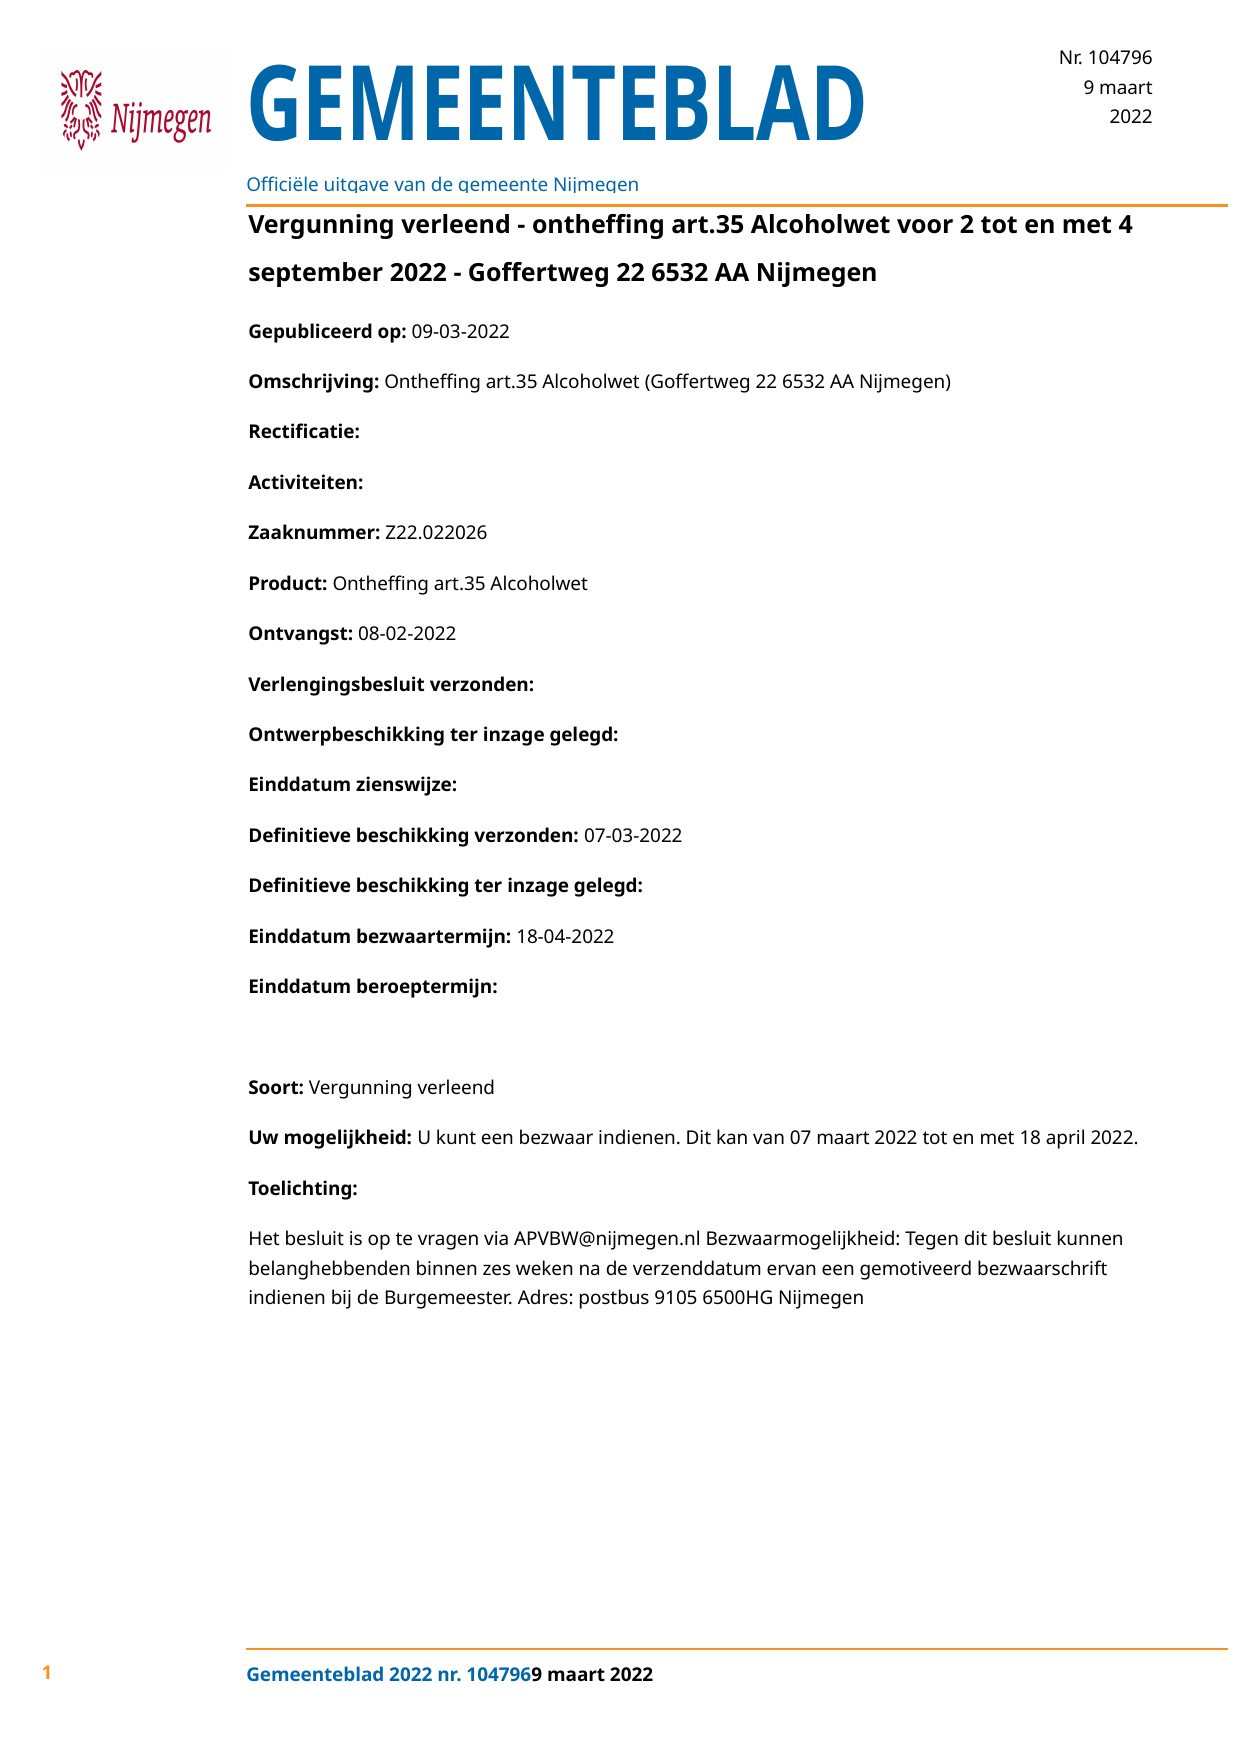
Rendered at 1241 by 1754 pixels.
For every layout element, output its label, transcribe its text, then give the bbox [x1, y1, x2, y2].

text Gepubliceerd op: 09-03-2022 [248, 318, 1152, 344]
text Zaaknummer: Z22.022026 [248, 519, 1152, 545]
text Omschrijving: Ontheffing art.35 Alcoholwet (Goffertweg 22 6532 AA Nijmegen) [248, 368, 1152, 394]
text Verlengingsbesluit verzonden: [248, 671, 1152, 697]
text Soort: Vergunning verleend [248, 1074, 1152, 1100]
text Ontwerpbeschikking ter inzage gelegd: [248, 721, 1152, 747]
text Rectificatie: [248, 419, 1152, 444]
text Definitieve beschikking ter inzage gelegd: [248, 872, 1152, 898]
text Definitieve beschikking verzonden: 07-03-2022 [248, 822, 1152, 848]
text Uw mogelijkheid: U kunt een bezwaar indienen. Dit kan van 07 maart 2022 tot en met 18 april 2022. [248, 1124, 1152, 1150]
text Einddatum bezwaartermijn: 18-04-2022 [248, 923, 1152, 949]
text Product: Ontheffing art.35 Alcoholwet [248, 570, 1152, 596]
text Activiteiten: [248, 469, 1152, 495]
text Toelichting: [248, 1175, 1152, 1201]
picture [41, 47, 231, 172]
text Einddatum zienswijze: [248, 772, 1152, 797]
text Het besluit is op te vragen via APVBW@nijmegen.nl Bezwaarmogelijkheid: Tegen dit besluit kunnen belanghebbenden binnen zes weken na de verzenddatum ervan een gemotiveerd bezwaarschrift indienen bij de Burgemeester. Adres: postbus 9105 6500HG Nijmegen [248, 1225, 1152, 1310]
text Vergunning verleend - ontheffing art.35 Alcoholwet voor 2 tot en met 4 september 2022 - Goffertweg 22 6532 AA Nijmegen [248, 207, 1152, 288]
text Einddatum beroeptermijn: [248, 973, 1152, 999]
text Ontvangst: 08-02-2022 [248, 620, 1152, 646]
